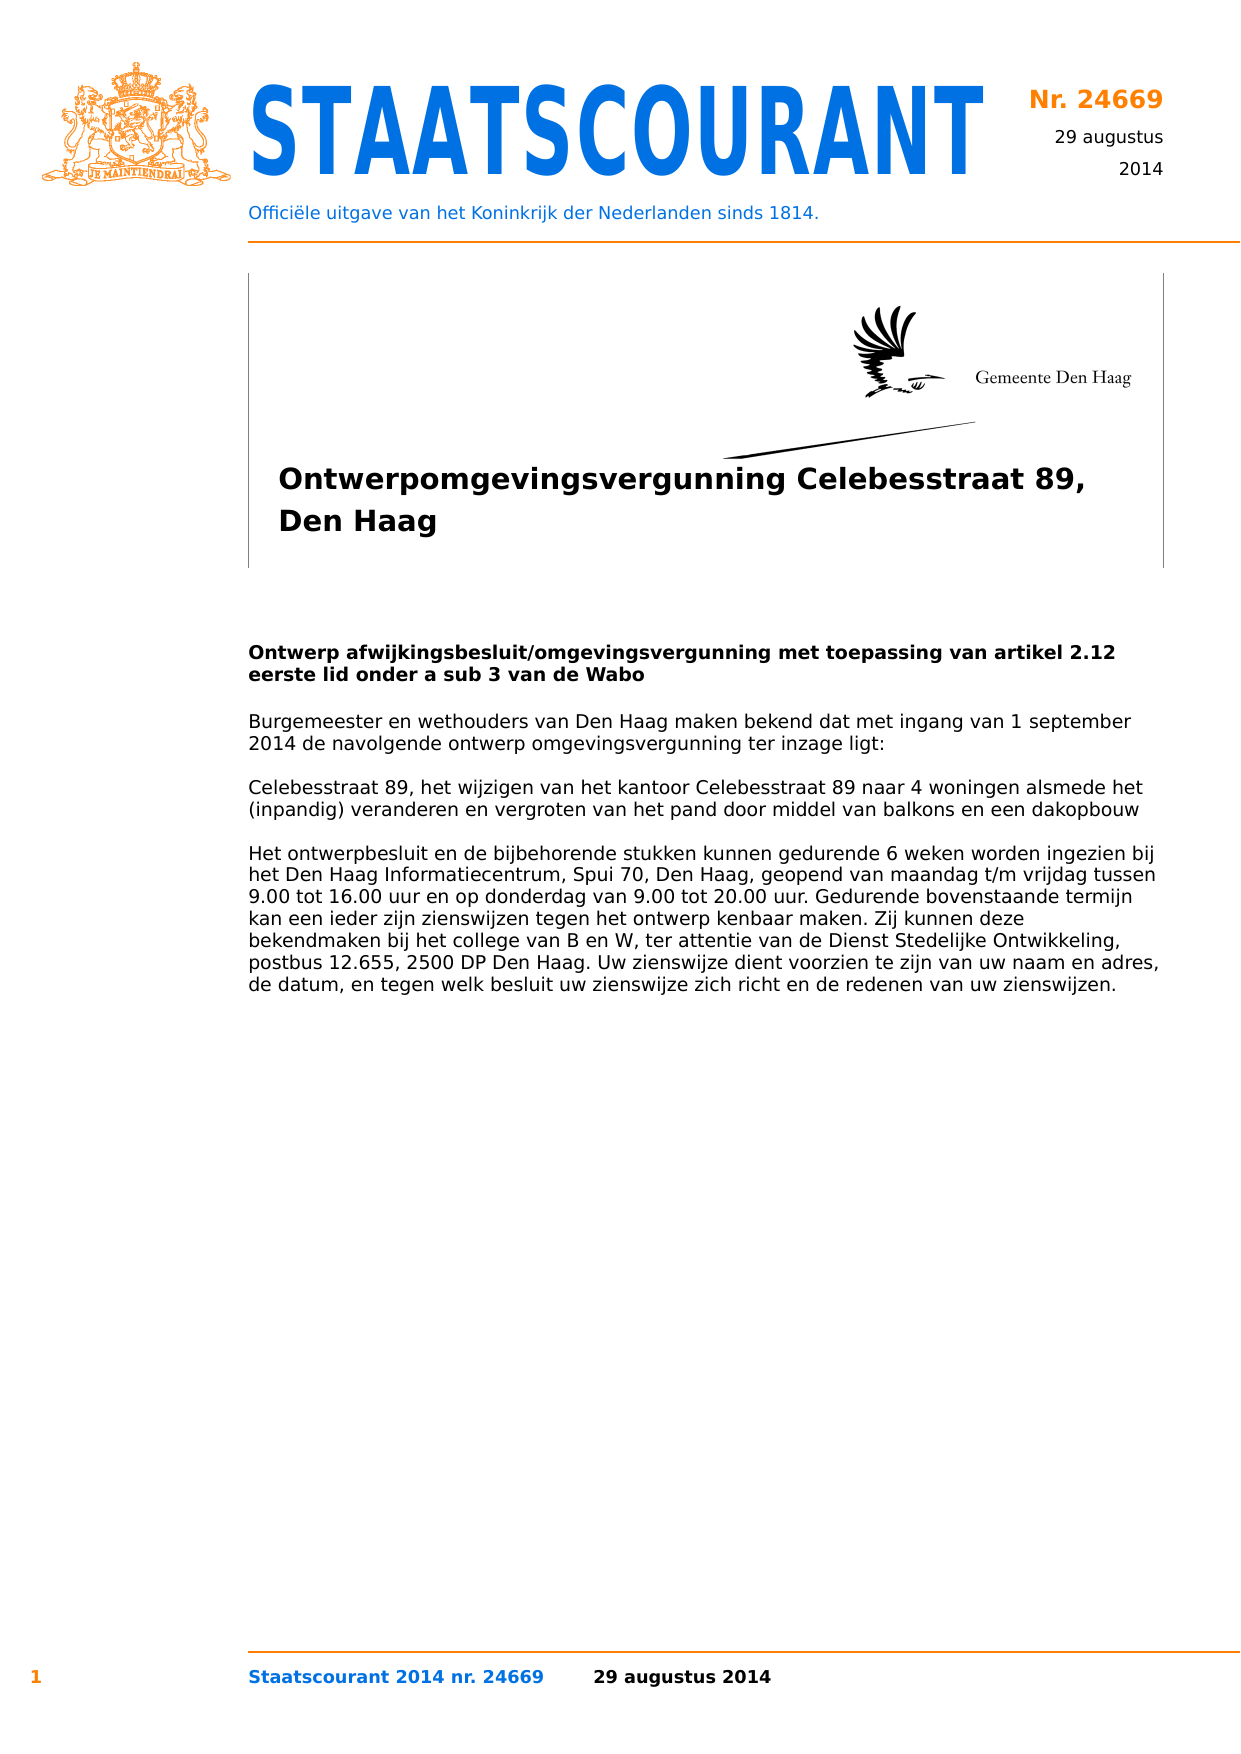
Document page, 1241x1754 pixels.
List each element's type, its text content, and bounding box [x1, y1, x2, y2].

text Het ontwerpbesluit en de bijbehorende stukken kunnen gedurende 6 weken worden ingezien bij het Den Haag Informatiecentrum, Spui 70, Den Haag, geopend van maandag t/m vrijdag tussen 9.00 tot 16.00 uur en op donderdag van 9.00 tot 20.00 uur. Gedurende bovenstaande termijn kan een ieder zijn zienswijzen tegen het ontwerp kenbaar maken. Zij kunnen deze bekendmaken bij het college van B en W, ter attentie van de Dienst Stedelijke Ontwikkeling, postbus 12.655, 2500 DP Den Haag. Uw zienswijze dient voorzien te zijn van uw naam en adres, de datum, en tegen welk besluit uw zienswijze zich richt en de redenen van uw zienswijzen. [248, 842, 1163, 996]
table_header Nr. 24669 [998, 62, 1240, 121]
table_cell 29 augustus [998, 121, 1240, 153]
table_cell 2014 [998, 153, 1240, 203]
text Celebesstraat 89, het wijzigen van het kantoor Celebesstraat 89 naar 4 woningen alsmede het (inpandig) veranderen en vergroten van het pand door middel van balkons en een dakopbouw [248, 777, 1163, 821]
subtitle Ontwerpomgevingsvergunning Celebesstraat 89, Den Haag [249, 273, 1163, 568]
table_header [25, 62, 248, 241]
text Burgemeester en wethouders van Den Haag maken bekend dat met ingang van 1 september 2014 de navolgende ontwerp omgevingsvergunning ter inzage ligt: [248, 711, 1163, 755]
table_header STAATSCOURANT [248, 62, 998, 203]
table_cell Officiële uitgave van het Koninkrijk der Nederlanden sinds 1814. [248, 203, 1240, 241]
picture [720, 302, 1134, 462]
subtitle Ontwerp afwijkingsbesluit/omgevingsvergunning met toepassing van artikel 2.12 eerste lid onder a sub 3 van de Wabo [248, 642, 1163, 686]
picture [41, 62, 231, 186]
